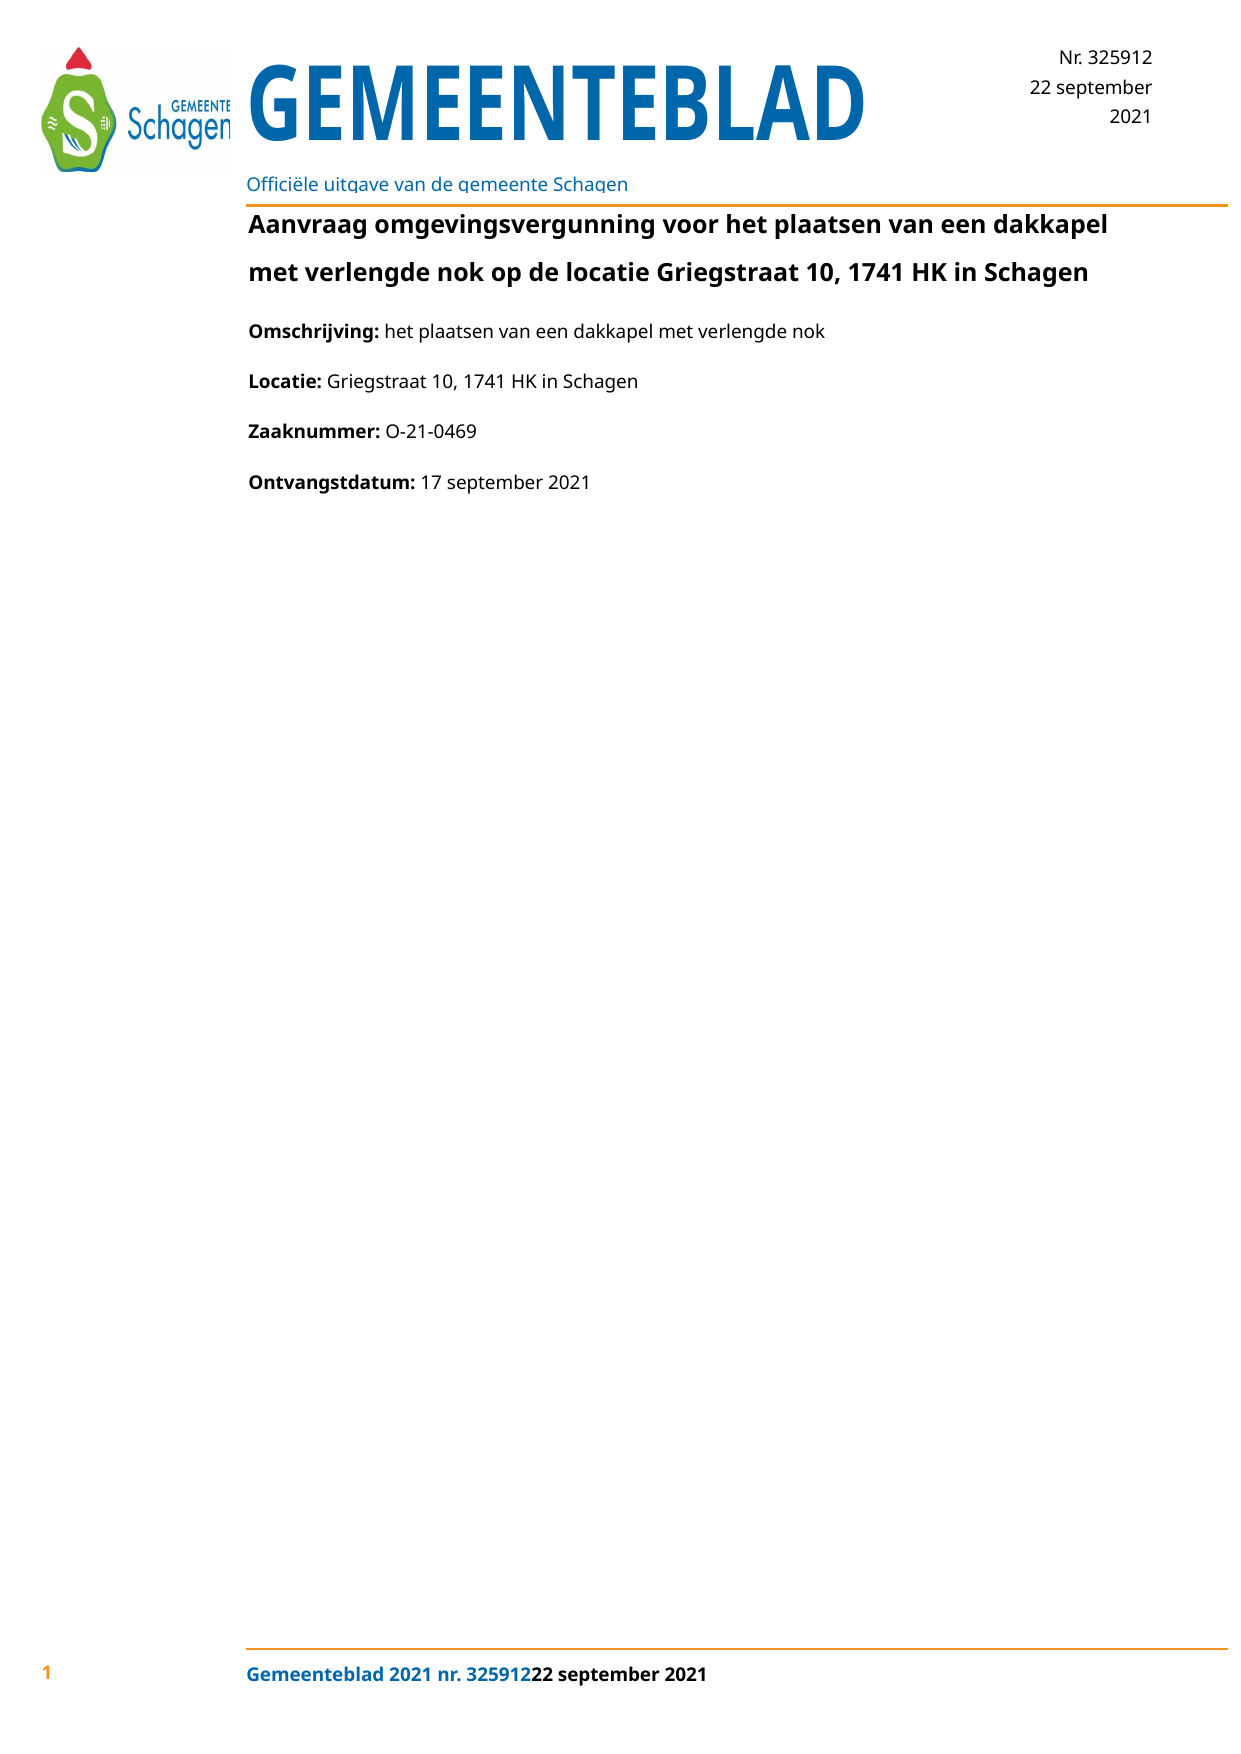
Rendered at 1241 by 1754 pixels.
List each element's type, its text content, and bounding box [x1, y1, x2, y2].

text Aanvraag omgevingsvergunning voor het plaatsen van een dakkapel met verlengde nok op de locatie Griegstraat 10, 1741 HK in Schagen [248, 207, 1152, 288]
picture [41, 47, 231, 172]
text Omschrijving: het plaatsen van een dakkapel met verlengde nok [248, 318, 1152, 344]
text Ontvangstdatum: 17 september 2021 [248, 469, 1152, 495]
text Zaaknummer: O-21-0469 [248, 419, 1152, 444]
text Locatie: Griegstraat 10, 1741 HK in Schagen [248, 368, 1152, 394]
